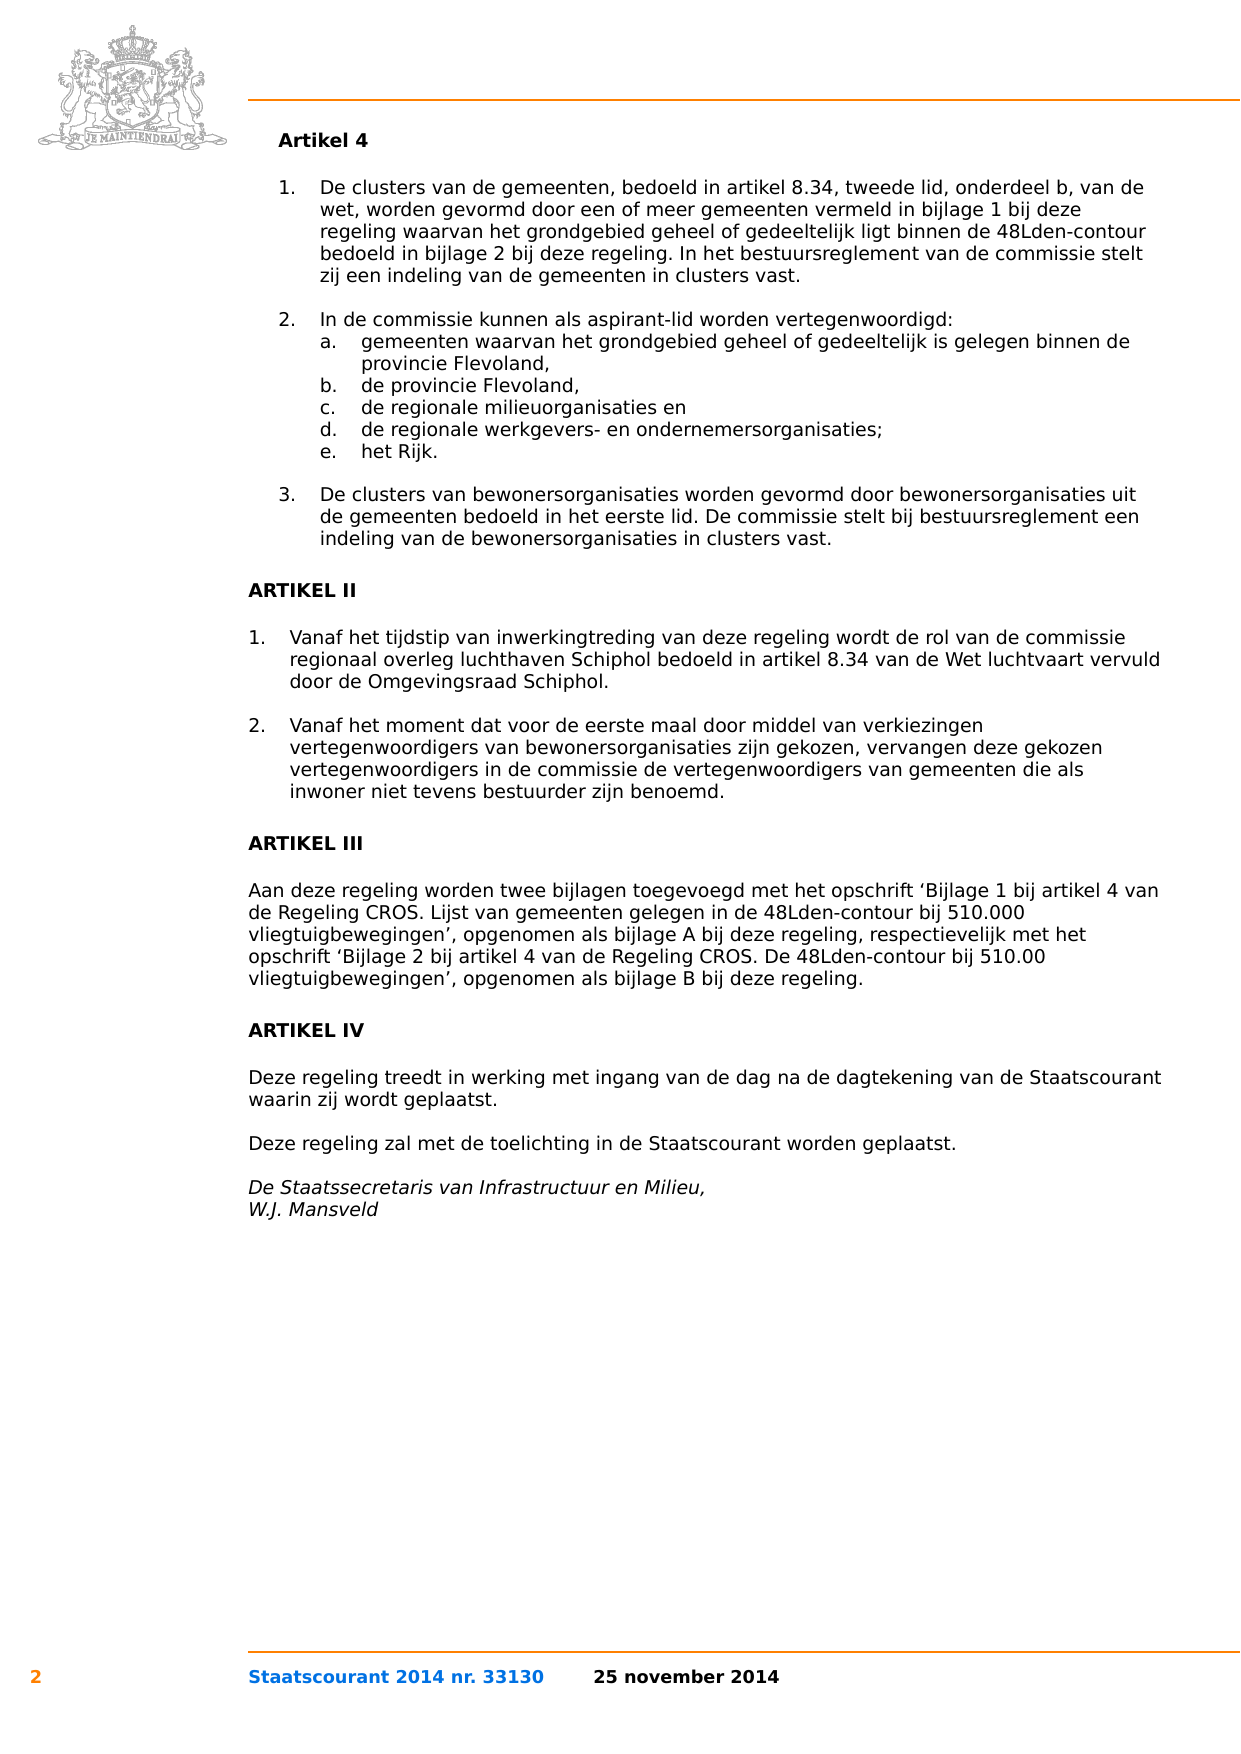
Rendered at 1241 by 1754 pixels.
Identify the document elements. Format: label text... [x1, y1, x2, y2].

subtitle ARTIKEL II [248, 580, 1163, 602]
picture [38, 25, 227, 150]
text c. de regionale milieuorganisaties en [319, 397, 1163, 418]
subtitle ARTIKEL III [248, 833, 1163, 855]
text 1. Vanaf het tijdstip van inwerkingtreding van deze regeling wordt de rol van de commissie regionaal overleg luchthaven Schiphol bedoeld in artikel 8.34 van de Wet luchtvaart vervuld door de Omgevingsraad Schiphol. [248, 627, 1163, 693]
text b. de provincie Flevoland, [319, 374, 1163, 397]
text e. het Rijk. [319, 441, 1163, 462]
text Deze regeling treedt in werking met ingang van de dag na de dagtekening van de Staatscourant waarin zij wordt geplaatst. [248, 1067, 1163, 1111]
text 3. De clusters van bewonersorganisaties worden gevormd door bewonersorganisaties uit de gemeenten bedoeld in het eerste lid. De commissie stelt bij bestuursreglement een indeling van de bewonersorganisaties in clusters vast. [278, 484, 1163, 550]
text De Staatssecretaris van Infrastructuur en Milieu, W.J. Mansveld [248, 1177, 1163, 1221]
text 2. Vanaf het moment dat voor de eerste maal door middel van verkiezingen vertegenwoordigers van bewonersorganisaties zijn gekozen, vervangen deze gekozen vertegenwoordigers in de commissie de vertegenwoordigers van gemeenten die als inwoner niet tevens bestuurder zijn benoemd. [248, 715, 1163, 803]
text 2. In de commissie kunnen als aspirant-lid worden vertegenwoordigd: [278, 309, 1163, 331]
text 1. De clusters van de gemeenten, bedoeld in artikel 8.34, tweede lid, onderdeel b, van de wet, worden gevormd door een of meer gemeenten vermeld in bijlage 1 bij deze regeling waarvan het grondgebied geheel of gedeeltelijk ligt binnen de 48Lden-contour bedoeld in bijlage 2 bij deze regeling. In het bestuursreglement van de commissie stelt zij een indeling van de gemeenten in clusters vast. [278, 177, 1163, 287]
text a. gemeenten waarvan het grondgebied geheel of gedeeltelijk is gelegen binnen de provincie Flevoland, [319, 331, 1163, 374]
subtitle ARTIKEL IV [248, 1020, 1163, 1042]
subtitle Artikel 4 [278, 130, 1163, 152]
text Aan deze regeling worden twee bijlagen toegevoegd met het opschrift ‘Bijlage 1 bij artikel 4 van de Regeling CROS. Lijst van gemeenten gelegen in de 48Lden-contour bij 510.000 vliegtuigbewegingen’, opgenomen als bijlage A bij deze regeling, respectievelijk met het opschrift ‘Bijlage 2 bij artikel 4 van de Regeling CROS. De 48Lden-contour bij 510.00 vliegtuigbewegingen’, opgenomen als bijlage B bij deze regeling. [248, 880, 1163, 990]
text d. de regionale werkgevers- en ondernemersorganisaties; [319, 418, 1163, 441]
text Deze regeling zal met de toelichting in de Staatscourant worden geplaatst. [248, 1133, 1163, 1155]
